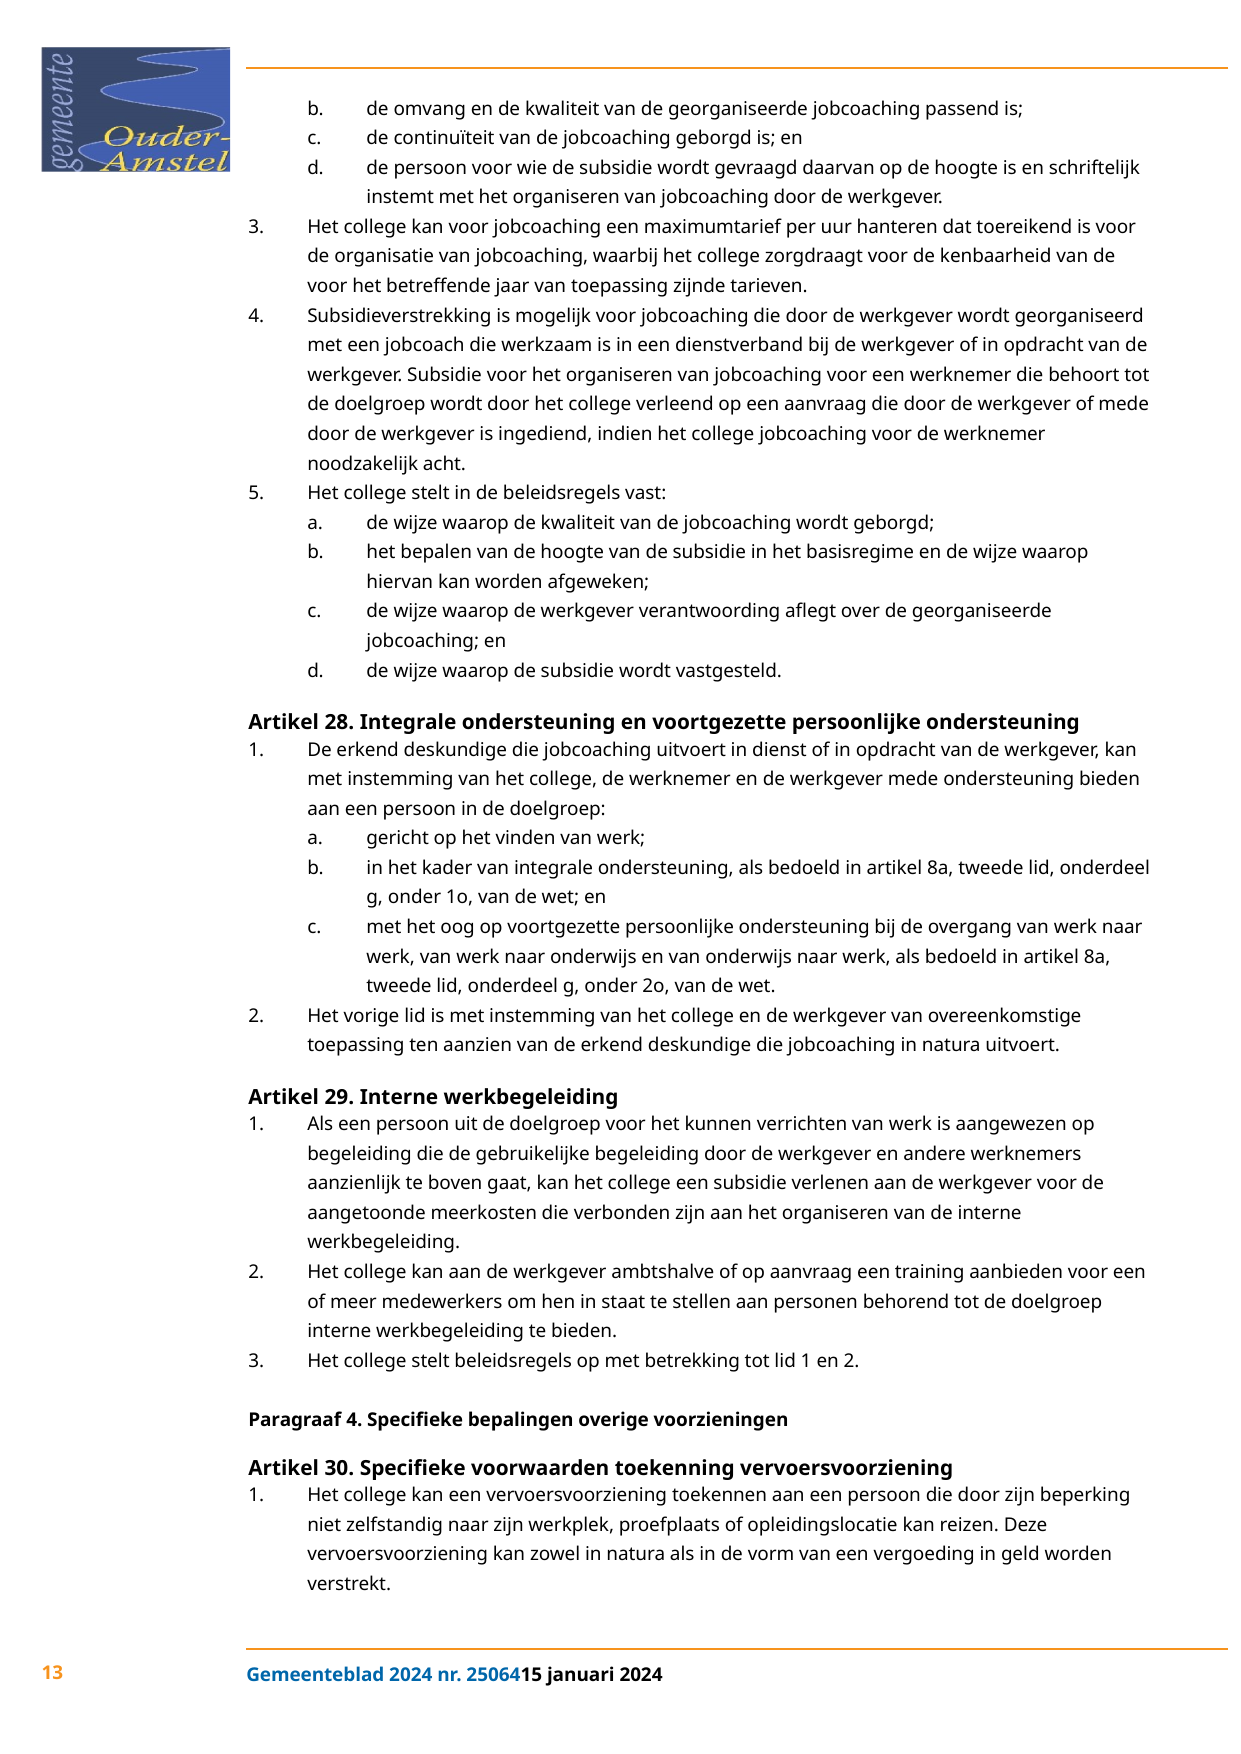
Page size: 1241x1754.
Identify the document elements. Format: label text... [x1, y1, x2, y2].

list Het college stelt beleidsregels op met betrekking tot lid 1 en 2. [248, 1347, 1152, 1373]
list met het oog op voortgezette persoonlijke ondersteuning bij de overgang van werk naar werk, van werk naar onderwijs en van onderwijs naar werk, als bedoeld in artikel 8a, tweede lid, onderdeel g, onder 2o, van de wet. [307, 913, 1152, 998]
list Het college kan aan de werkgever ambtshalve of op aanvraag een training aanbieden voor een of meer medewerkers om hen in staat te stellen aan personen behorend tot de doelgroep interne werkbegeleiding te bieden. [248, 1258, 1152, 1343]
text Artikel 30. Specifieke voorwaarden toekenning vervoersvoorziening [248, 1453, 1152, 1481]
list de continuïteit van de jobcoaching geborgd is; en [307, 124, 1152, 150]
list Het college stelt in de beleidsregels vast: [248, 479, 1152, 505]
text Artikel 29. Interne werkbegeleiding [248, 1082, 1152, 1110]
text Paragraaf 4. Specifieke bepalingen overige voorzieningen [248, 1406, 1152, 1432]
list de omvang en de kwaliteit van de georganiseerde jobcoaching passend is; [307, 95, 1152, 121]
list De erkend deskundige die jobcoaching uitvoert in dienst of in opdracht van de werkgever, kan met instemming van het college, de werknemer en de werkgever mede ondersteuning bieden aan een persoon in de doelgroep: [248, 736, 1152, 821]
list de wijze waarop de werkgever verantwoording aflegt over de georganiseerde jobcoaching; en [307, 598, 1152, 653]
list de wijze waarop de kwaliteit van de jobcoaching wordt geborgd; [307, 509, 1152, 535]
picture [41, 47, 231, 172]
list Het college kan voor jobcoaching een maximumtarief per uur hanteren dat toereikend is voor de organisatie van jobcoaching, waarbij het college zorgdraagt voor de kenbaarheid van de voor het betreffende jaar van toepassing zijnde tarieven. [248, 213, 1152, 298]
list het bepalen van de hoogte van de subsidie in het basisregime en de wijze waarop hiervan kan worden afgeweken; [307, 538, 1152, 594]
list Het vorige lid is met instemming van het college en de werkgever van overeenkomstige toepassing ten aanzien van de erkend deskundige die jobcoaching in natura uitvoert. [248, 1002, 1152, 1057]
list in het kader van integrale ondersteuning, als bedoeld in artikel 8a, tweede lid, onderdeel g, onder 1o, van de wet; en [307, 854, 1152, 909]
list Als een persoon uit de doelgroep voor het kunnen verrichten van werk is aangewezen op begeleiding die de gebruikelijke begeleiding door de werkgever en andere werknemers aanzienlijk te boven gaat, kan het college een subsidie verlenen aan de werkgever voor de aangetoonde meerkosten die verbonden zijn aan het organiseren van de interne werkbegeleiding. [248, 1110, 1152, 1254]
text Artikel 28. Integrale ondersteuning en voortgezette persoonlijke ondersteuning [248, 707, 1152, 736]
list Het college kan een vervoersvoorziening toekennen aan een persoon die door zijn beperking niet zelfstandig naar zijn werkplek, proefplaats of opleidingslocatie kan reizen. Deze vervoersvoorziening kan zowel in natura als in de vorm van een vergoeding in geld worden verstrekt. [248, 1481, 1152, 1596]
list gericht op het vinden van werk; [307, 824, 1152, 850]
list de wijze waarop de subsidie wordt vastgesteld. [307, 657, 1152, 683]
list Subsidieverstrekking is mogelijk voor jobcoaching die door de werkgever wordt georganiseerd met een jobcoach die werkzaam is in een dienstverband bij de werkgever of in opdracht van de werkgever. Subsidie voor het organiseren van jobcoaching voor een werknemer die behoort tot de doelgroep wordt door het college verleend op een aanvraag die door de werkgever of mede door de werkgever is ingediend, indien het college jobcoaching voor de werknemer noodzakelijk acht. [248, 302, 1152, 476]
list de persoon voor wie de subsidie wordt gevraagd daarvan op de hoogte is en schriftelijk instemt met het organiseren van jobcoaching door de werkgever. [307, 154, 1152, 209]
